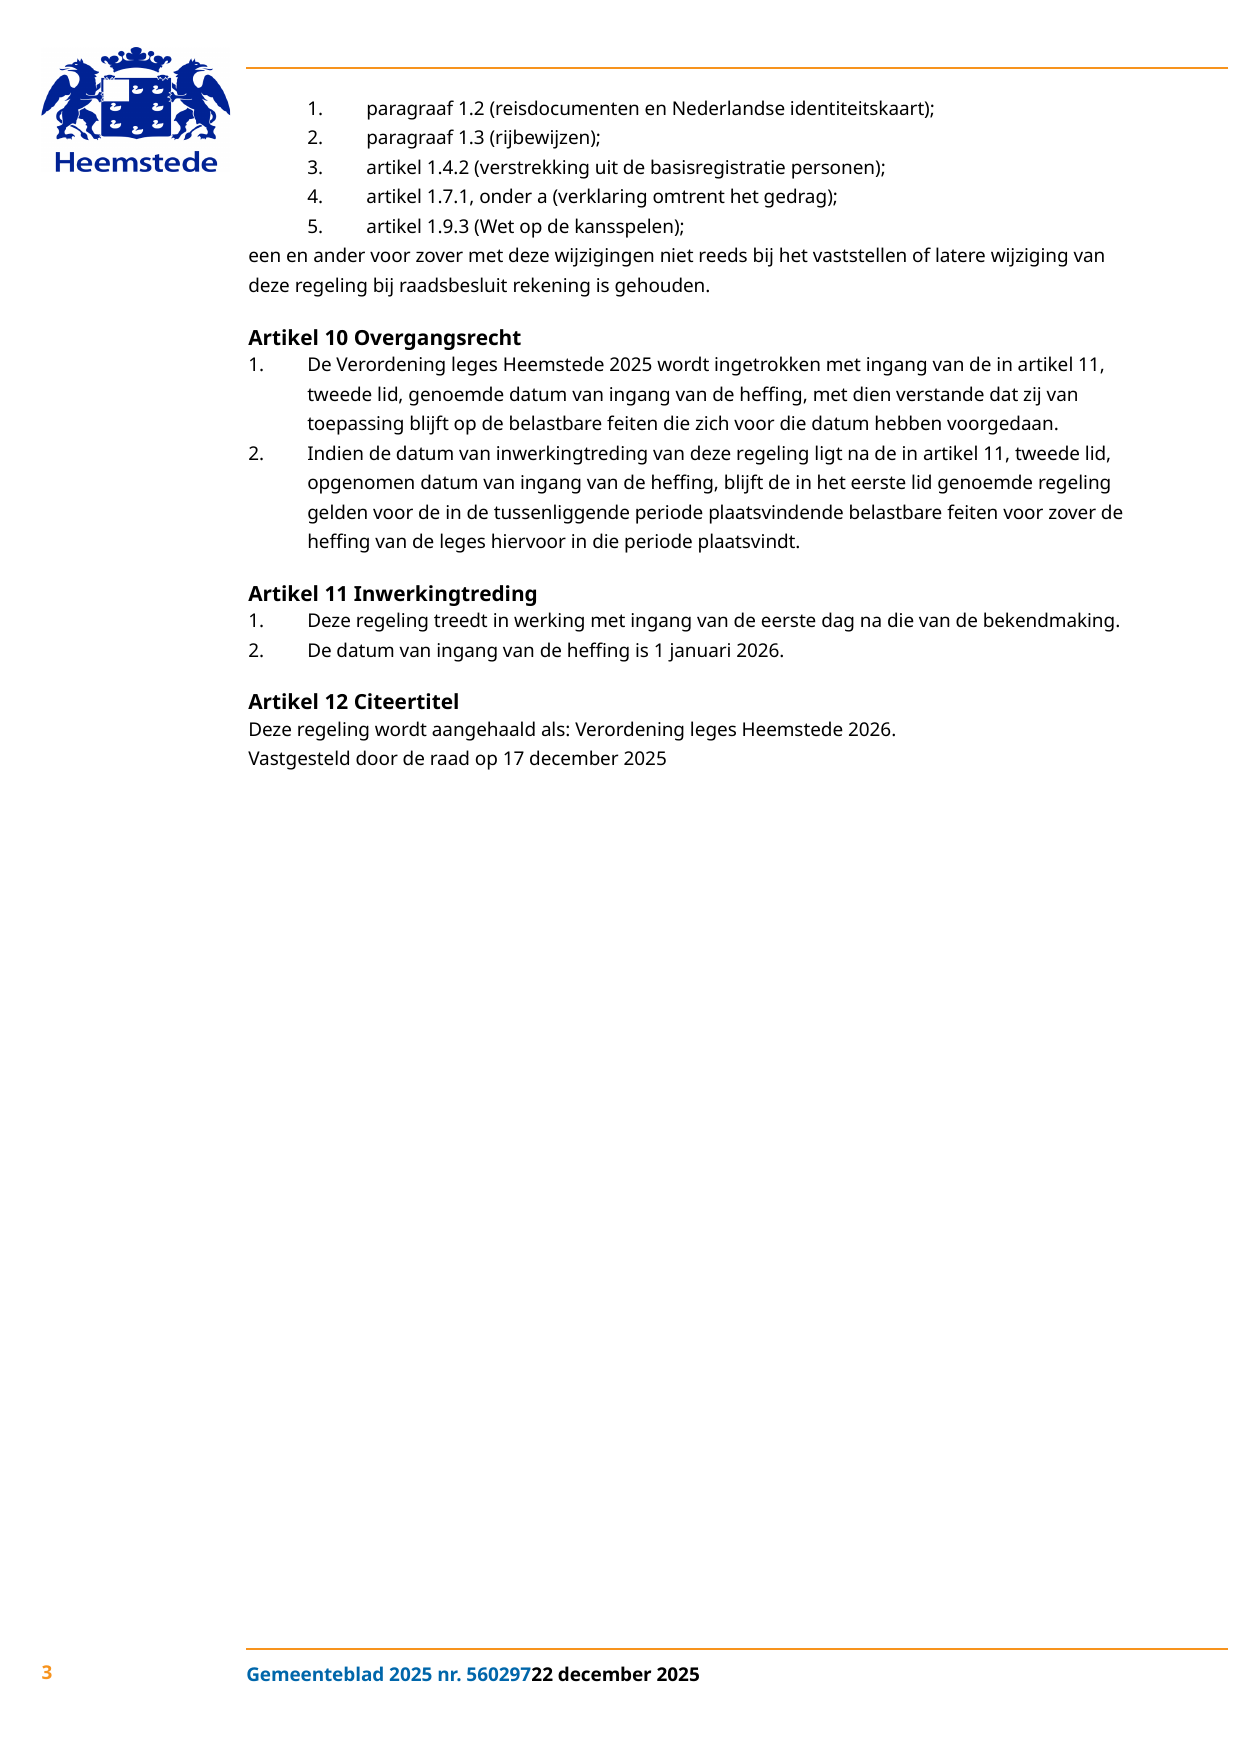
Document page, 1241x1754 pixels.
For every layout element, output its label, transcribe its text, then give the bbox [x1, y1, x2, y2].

list artikel 1.9.3 (Wet op de kansspelen); [307, 213, 1152, 239]
list Indien de datum van inwerkingtreding van deze regeling ligt na de in artikel 11, tweede lid, opgenomen datum van ingang van de heffing, blijft de in het eerste lid genoemde regeling gelden voor de in de tussenliggende periode plaatsvindende belastbare feiten voor zover de heffing van de leges hiervoor in die periode plaatsvindt. [248, 440, 1152, 554]
text Artikel 10 Overgangsrecht [248, 323, 1152, 351]
list paragraaf 1.3 (rijbewijzen); [307, 124, 1152, 150]
list artikel 1.4.2 (verstrekking uit de basisregistratie personen); [307, 154, 1152, 180]
list artikel 1.7.1, onder a (verklaring omtrent het gedrag); [307, 183, 1152, 209]
text een en ander voor zover met deze wijzigingen niet reeds bij het vaststellen of latere wijziging van deze regeling bij raadsbesluit rekening is gehouden. [248, 243, 1152, 298]
list De Verordening leges Heemstede 2025 wordt ingetrokken met ingang van de in artikel 11, tweede lid, genoemde datum van ingang van de heffing, met dien verstande dat zij van toepassing blijft op de belastbare feiten die zich voor die datum hebben voorgedaan. [248, 351, 1152, 436]
list paragraaf 1.2 (reisdocumenten en Nederlandse identiteitskaart); [307, 95, 1152, 121]
text Artikel 11 Inwerkingtreding [248, 579, 1152, 607]
text Artikel 12 Citeertitel [248, 687, 1152, 716]
text Vastgesteld door de raad op 17 december 2025 [248, 746, 1152, 771]
text Deze regeling wordt aangehaald als: Verordening leges Heemstede 2026. [248, 716, 1152, 742]
picture [41, 47, 231, 172]
list Deze regeling treedt in werking met ingang van de eerste dag na die van de bekendmaking. [248, 607, 1152, 633]
list De datum van ingang van de heffing is 1 januari 2026. [248, 637, 1152, 663]
